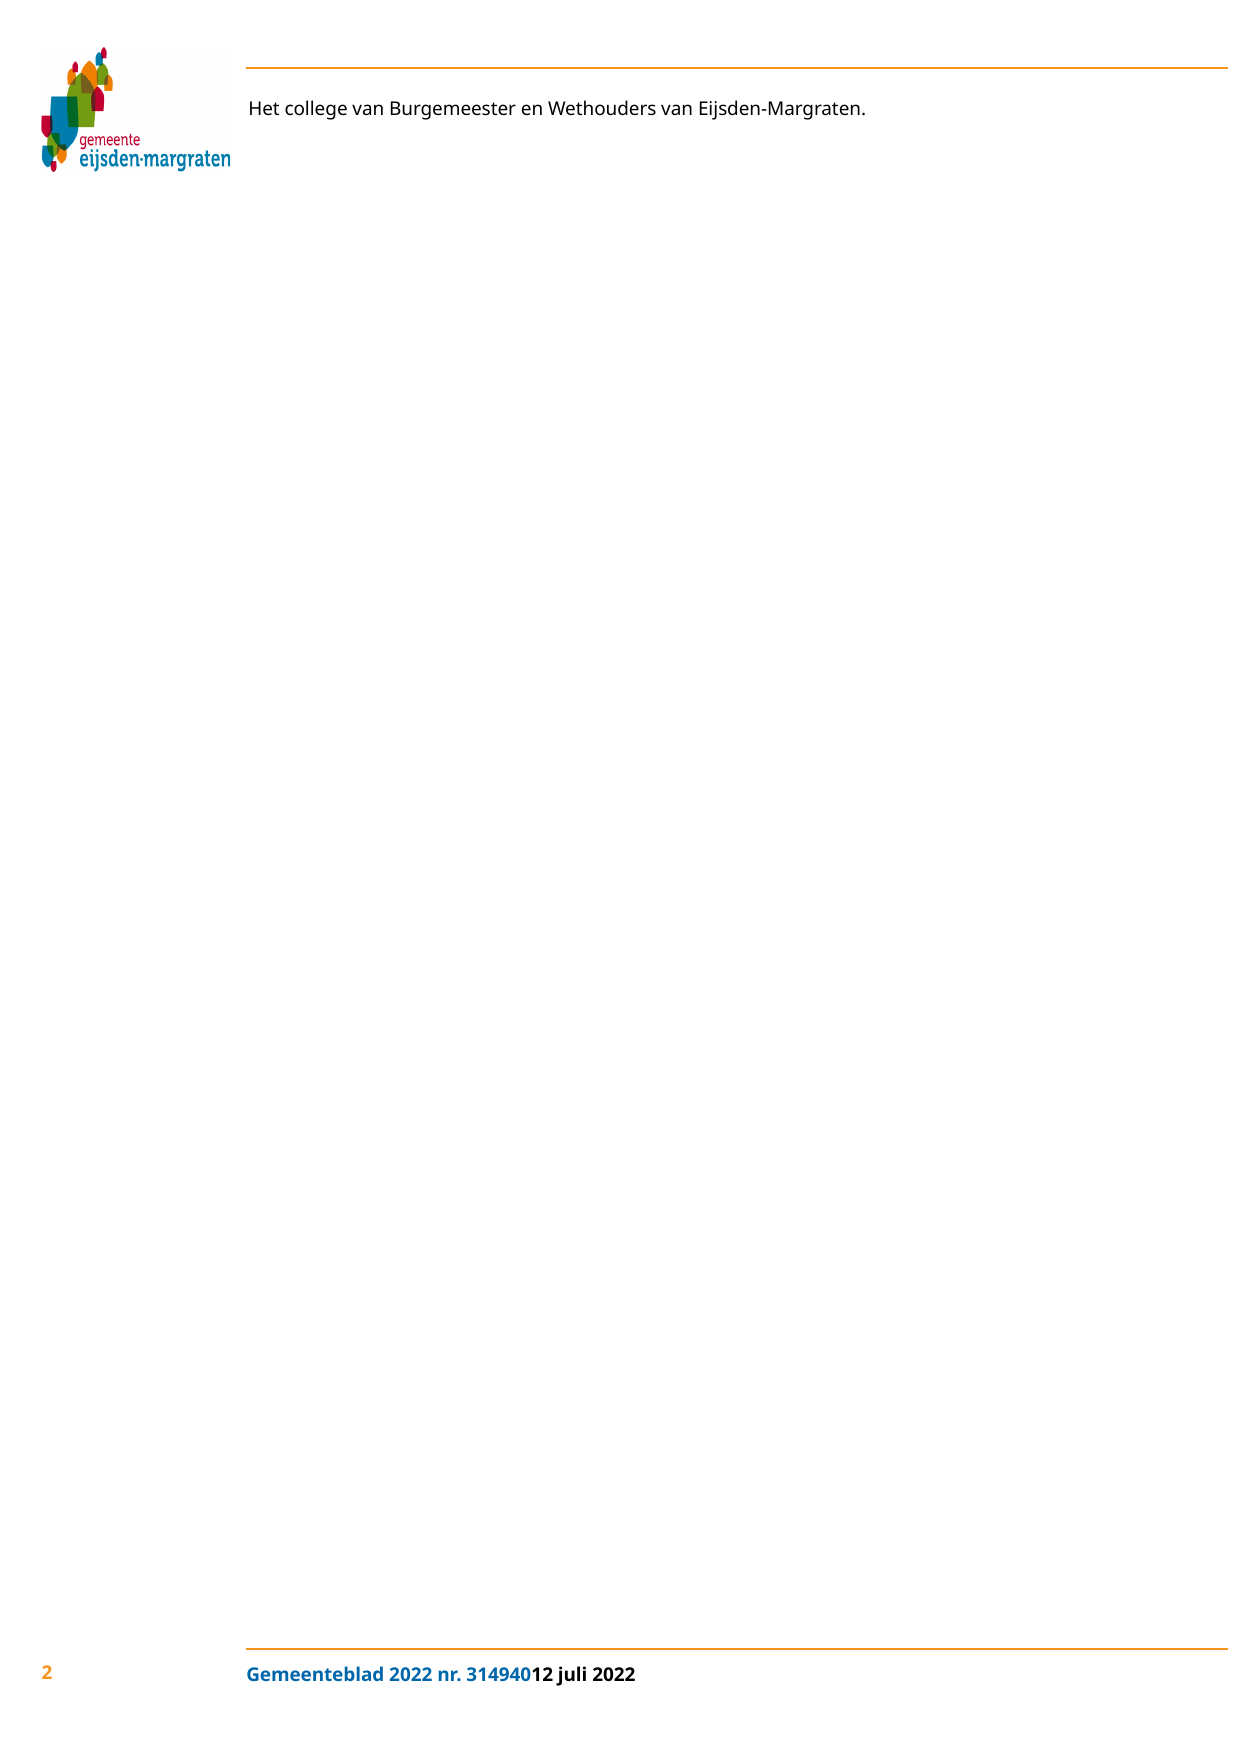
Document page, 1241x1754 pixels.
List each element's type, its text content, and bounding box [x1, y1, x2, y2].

text Het college van Burgemeester en Wethouders van Eijsden-Margraten. [248, 95, 1152, 121]
picture [41, 47, 231, 172]
